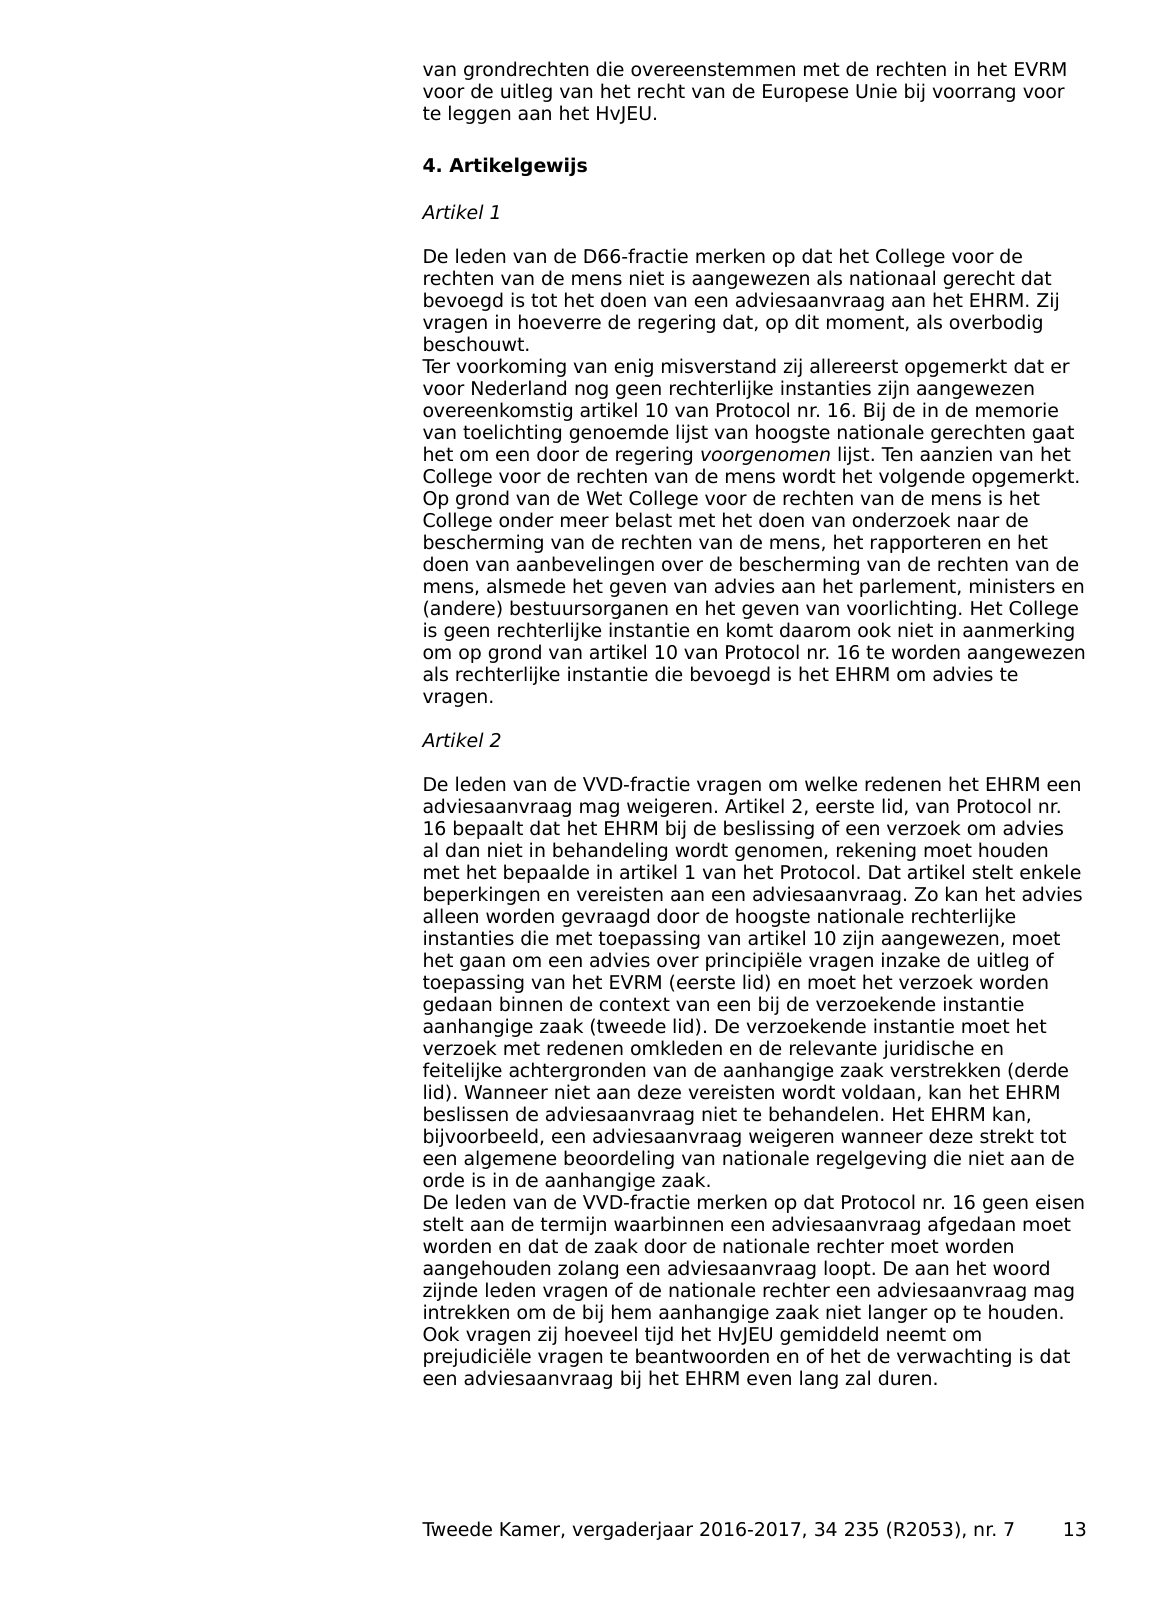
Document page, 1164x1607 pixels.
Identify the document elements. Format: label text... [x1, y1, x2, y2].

text De leden van de VVD-fractie merken op dat Protocol nr. 16 geen eisen stelt aan de termijn waarbinnen een adviesaanvraag afgedaan moet worden en dat de zaak door de nationale rechter moet worden aangehouden zolang een adviesaanvraag loopt. De aan het woord zijnde leden vragen of de nationale rechter een adviesaanvraag mag intrekken om de bij hem aanhangige zaak niet langer op te houden. Ook vragen zij hoeveel tijd het HvJEU gemiddeld neemt om prejudiciële vragen te beantwoorden en of het de verwachting is dat een adviesaanvraag bij het EHRM even lang zal duren. [422, 1192, 1087, 1389]
text Ter voorkoming van enig misverstand zij allereerst opgemerkt dat er voor Nederland nog geen rechterlijke instanties zijn aangewezen overeenkomstig artikel 10 van Protocol nr. 16. Bij de in de memorie van toelichting genoemde lijst van hoogste nationale gerechten gaat het om een door de regering voorgenomen lijst. Ten aanzien van het College voor de rechten van de mens wordt het volgende opgemerkt. Op grond van de Wet College voor de rechten van de mens is het College onder meer belast met het doen van onderzoek naar de bescherming van de rechten van de mens, het rapporteren en het doen van aanbevelingen over de bescherming van de rechten van de mens, alsmede het geven van advies aan het parlement, ministers en (andere) bestuursorganen en het geven van voorlichting. Het College is geen rechterlijke instantie en komt daarom ook niet in aanmerking om op grond van artikel 10 van Protocol nr. 16 te worden aangewezen als rechterlijke instantie die bevoegd is het EHRM om advies te vragen. [422, 356, 1087, 708]
text De leden van de D66-fractie merken op dat het College voor de rechten van de mens niet is aangewezen als nationaal gerecht dat bevoegd is tot het doen van een adviesaanvraag aan het EHRM. Zij vragen in hoeverre de regering dat, op dit moment, als overbodig beschouwt. [422, 246, 1087, 356]
subtitle 4. Artikelgewijs [422, 155, 1087, 177]
subtitle Artikel 2 [422, 730, 1087, 752]
subtitle Artikel 1 [422, 202, 1087, 224]
text De leden van de VVD-fractie vragen om welke redenen het EHRM een adviesaanvraag mag weigeren. Artikel 2, eerste lid, van Protocol nr. 16 bepaalt dat het EHRM bij de beslissing of een verzoek om advies al dan niet in behandeling wordt genomen, rekening moet houden met het bepaalde in artikel 1 van het Protocol. Dat artikel stelt enkele beperkingen en vereisten aan een adviesaanvraag. Zo kan het advies alleen worden gevraagd door de hoogste nationale rechterlijke instanties die met toepassing van artikel 10 zijn aangewezen, moet het gaan om een advies over principiële vragen inzake de uitleg of toepassing van het EVRM (eerste lid) en moet het verzoek worden gedaan binnen de context van een bij de verzoekende instantie aanhangige zaak (tweede lid). De verzoekende instantie moet het verzoek met redenen omkleden en de relevante juridische en feitelijke achtergronden van de aanhangige zaak verstrekken (derde lid). Wanneer niet aan deze vereisten wordt voldaan, kan het EHRM beslissen de adviesaanvraag niet te behandelen. Het EHRM kan, bijvoorbeeld, een adviesaanvraag weigeren wanneer deze strekt tot een algemene beoordeling van nationale regelgeving die niet aan de orde is in de aanhangige zaak. [422, 774, 1087, 1192]
text van grondrechten die overeenstemmen met de rechten in het EVRM voor de uitleg van het recht van de Europese Unie bij voorrang voor te leggen aan het HvJEU. [422, 59, 1087, 125]
